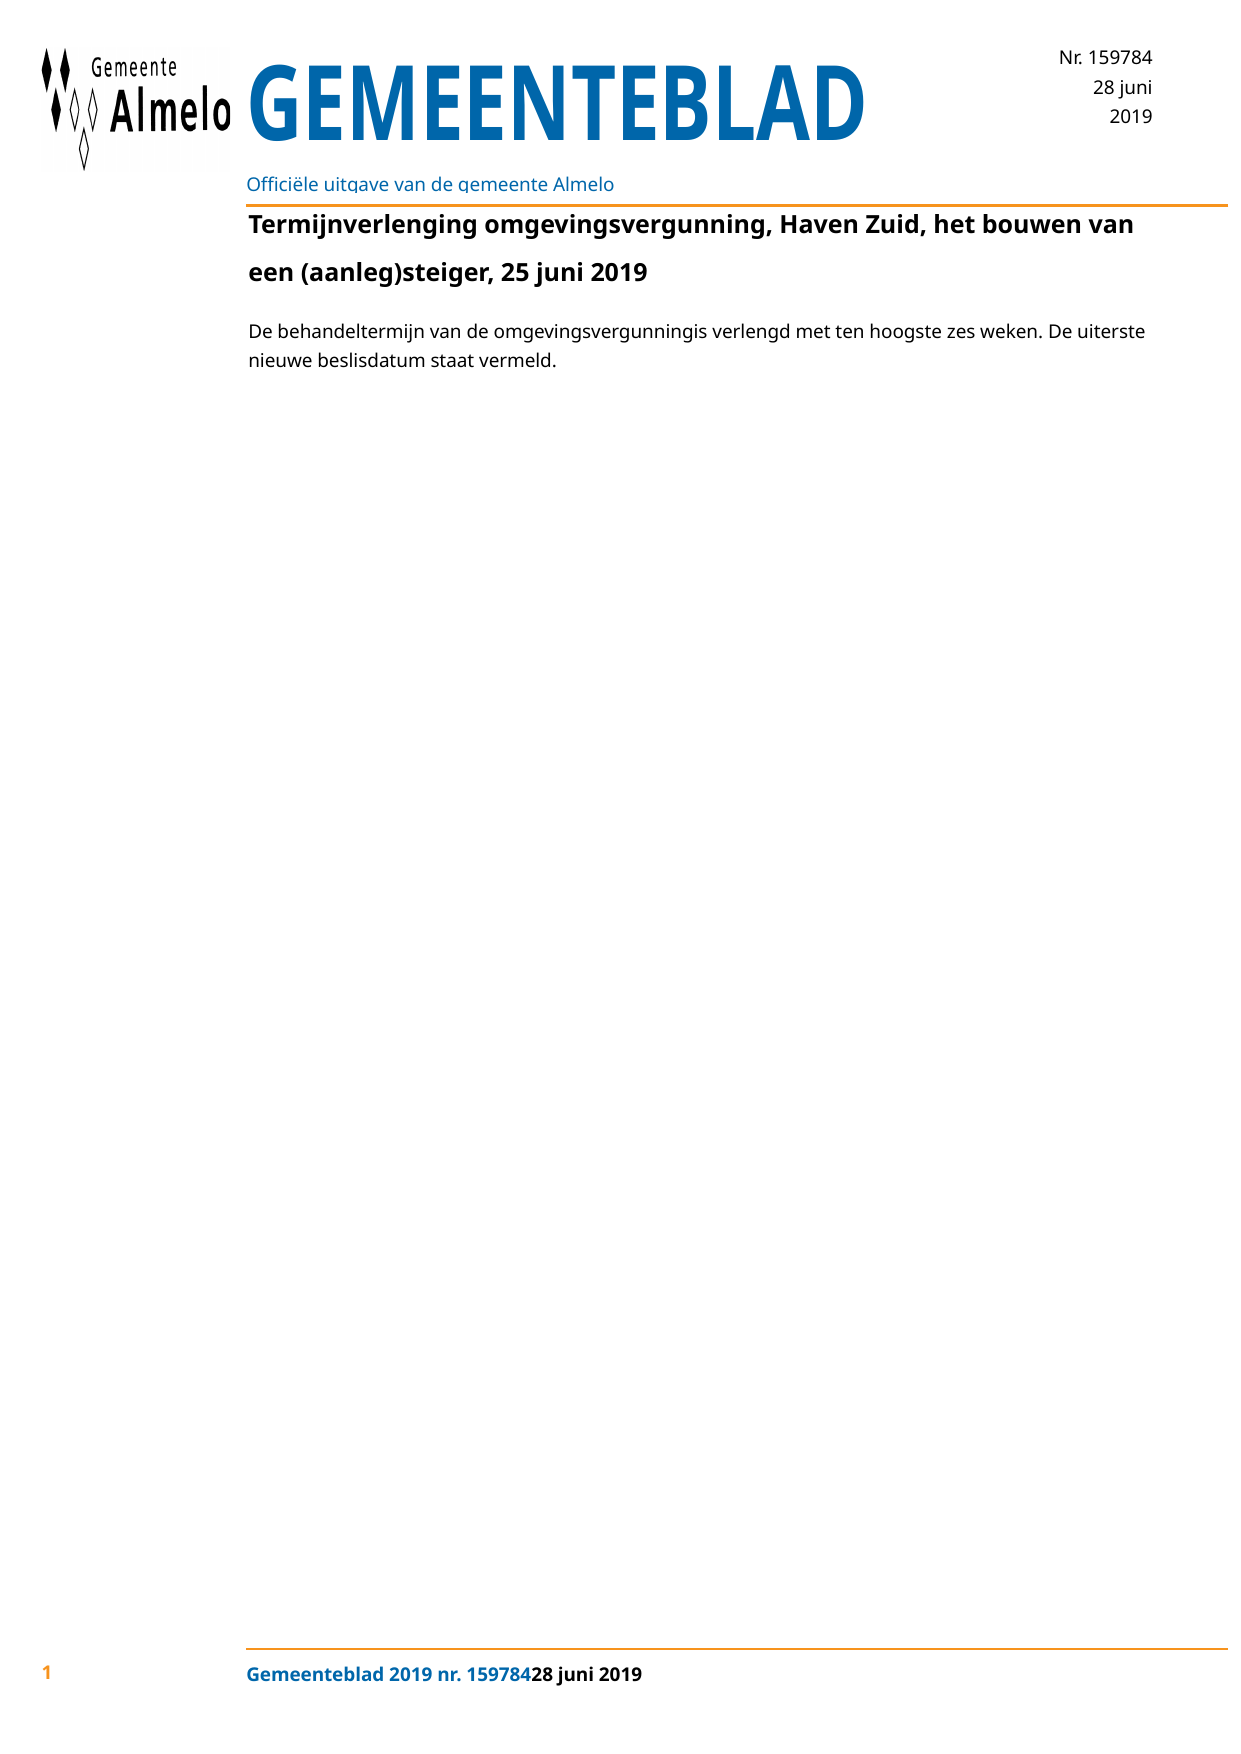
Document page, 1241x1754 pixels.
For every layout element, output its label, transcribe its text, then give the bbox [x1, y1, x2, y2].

picture [41, 47, 231, 172]
text De behandeltermijn van de omgevingsvergunningis verlengd met ten hoogste zes weken. De uiterste nieuwe beslisdatum staat vermeld. [248, 318, 1152, 373]
text Termijnverlenging omgevingsvergunning, Haven Zuid, het bouwen van een (aanleg)steiger, 25 juni 2019 [248, 207, 1152, 288]
